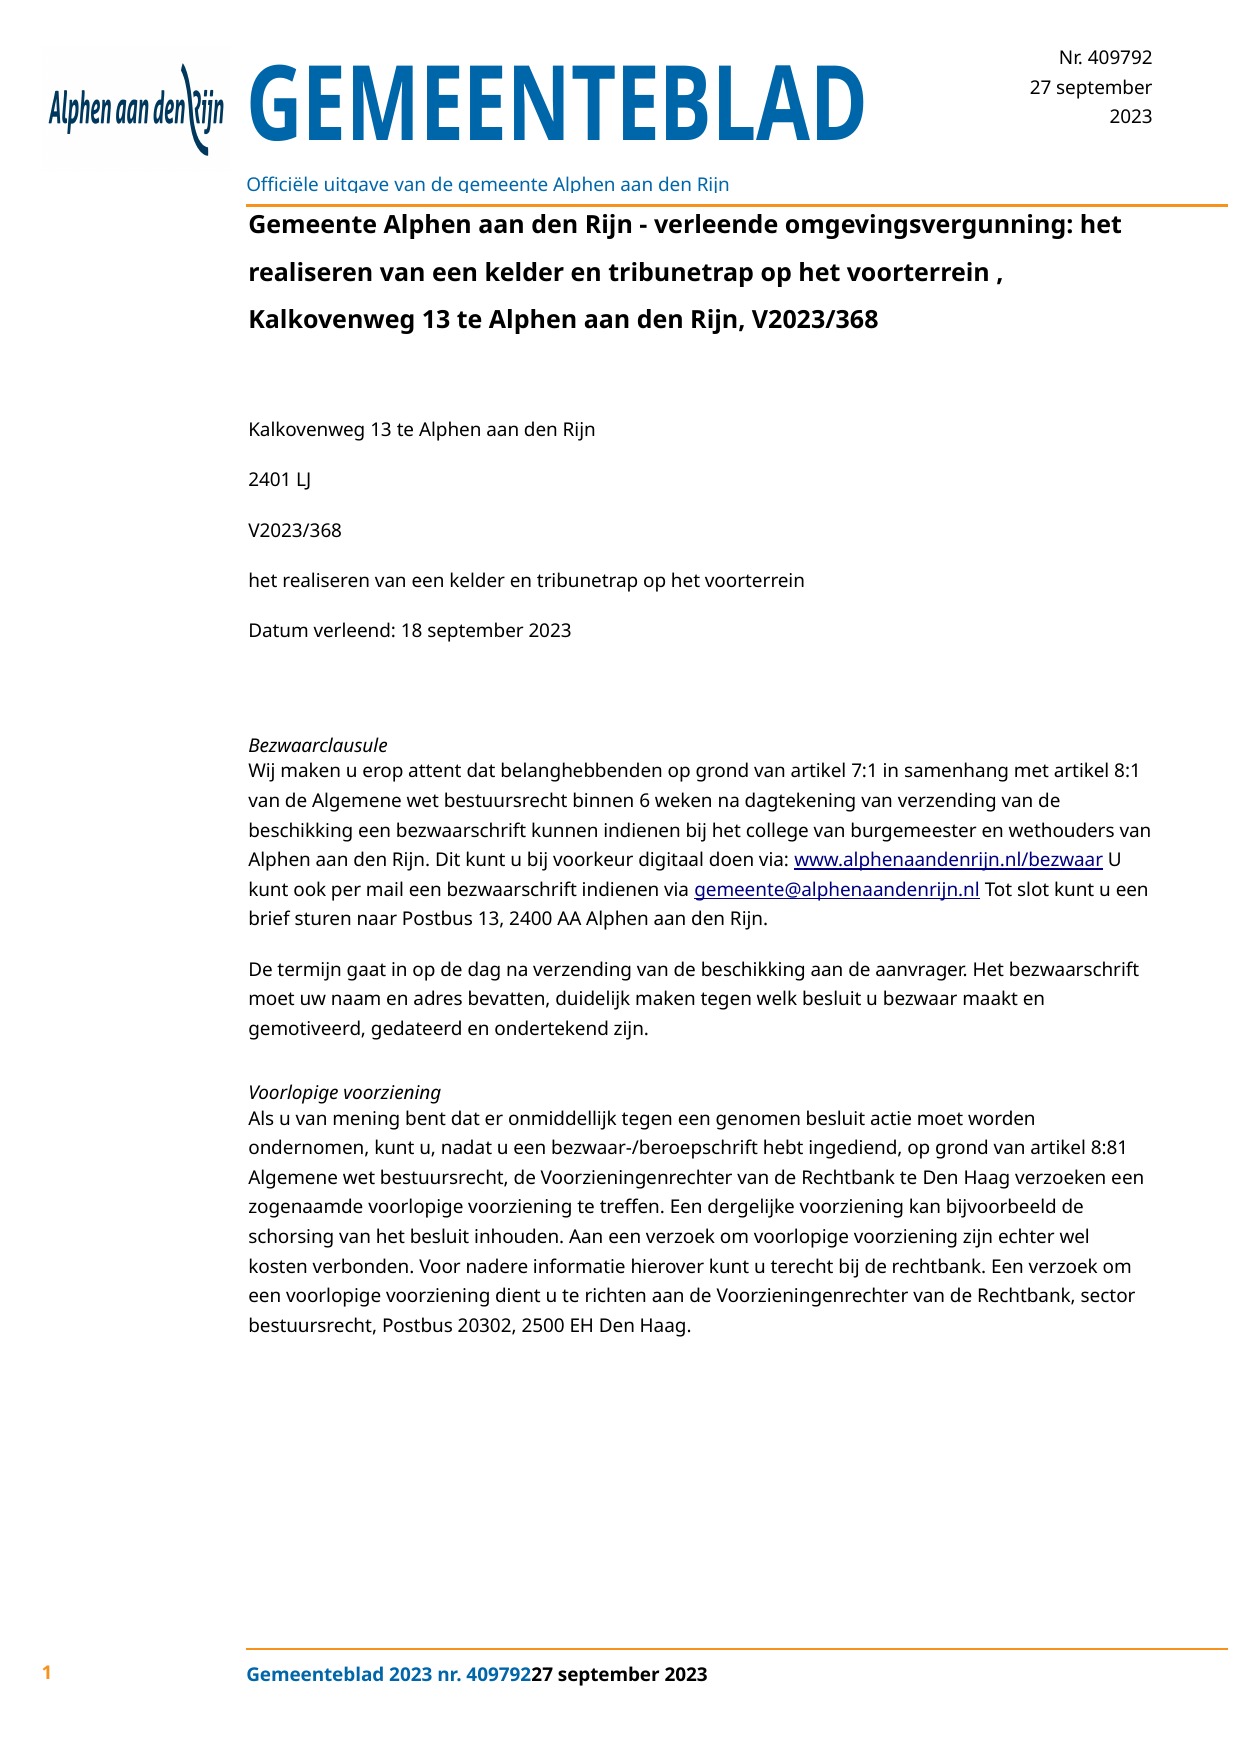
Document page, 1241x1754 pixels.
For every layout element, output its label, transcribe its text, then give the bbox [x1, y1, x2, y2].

text 2401 LJ [248, 466, 1152, 492]
text Datum verleend: 18 september 2023 [248, 618, 1152, 643]
text V2023/368 [248, 517, 1152, 542]
text Als u van mening bent dat er onmiddellijk tegen een genomen besluit actie moet worden ondernomen, kunt u, nadat u een bezwaar-/beroepschrift hebt ingediend, op grond van artikel 8:81 Algemene wet bestuursrecht, de Voorzieningenrechter van de Rechtbank te Den Haag verzoeken een zogenaamde voorlopige voorziening te treffen. Een dergelijke voorziening kan bijvoorbeeld de schorsing van het besluit inhouden. Aan een verzoek om voorlopige voorziening zijn echter wel kosten verbonden. Voor nadere informatie hierover kunt u terecht bij de rechtbank. Een verzoek om een voorlopige voorziening dient u te richten aan de Voorzieningenrechter van de Rechtbank, sector bestuursrecht, Postbus 20302, 2500 EH Den Haag. [248, 1105, 1152, 1338]
text De termijn gaat in op de dag na verzending van de beschikking aan de aanvrager. Het bezwaarschrift moet uw naam en adres bevatten, duidelijk maken tegen welk besluit u bezwaar maakt en gemotiveerd, gedateerd en ondertekend zijn. [248, 956, 1152, 1041]
text Kalkovenweg 13 te Alphen aan den Rijn [248, 416, 1152, 442]
text het realiseren van een kelder en tribunetrap op het voorterrein [248, 567, 1152, 593]
text Gemeente Alphen aan den Rijn - verleende omgevingsvergunning: het realiseren van een kelder en tribunetrap op het voorterrein , Kalkovenweg 13 te Alphen aan den Rijn, V2023/368 [248, 207, 1152, 336]
text Wij maken u erop attent dat belanghebbenden op grond van artikel 7:1 in samenhang met artikel 8:1 van de Algemene wet bestuursrecht binnen 6 weken na dagtekening van verzending van de beschikking een bezwaarschrift kunnen indienen bij het college van burgemeester en wethouders van Alphen aan den Rijn. Dit kunt u bij voorkeur digitaal doen via: www.alphenaandenrijn.nl/bezwaar U kunt ook per mail een bezwaarschrift indienen via gemeente@alphenaandenrijn.nl Tot slot kunt u een brief sturen naar Postbus 13, 2400 AA Alphen aan den Rijn. [248, 758, 1152, 931]
text Voorlopige voorziening [248, 1079, 1152, 1105]
text Bezwaarclausule [248, 732, 1152, 758]
picture [41, 47, 231, 172]
